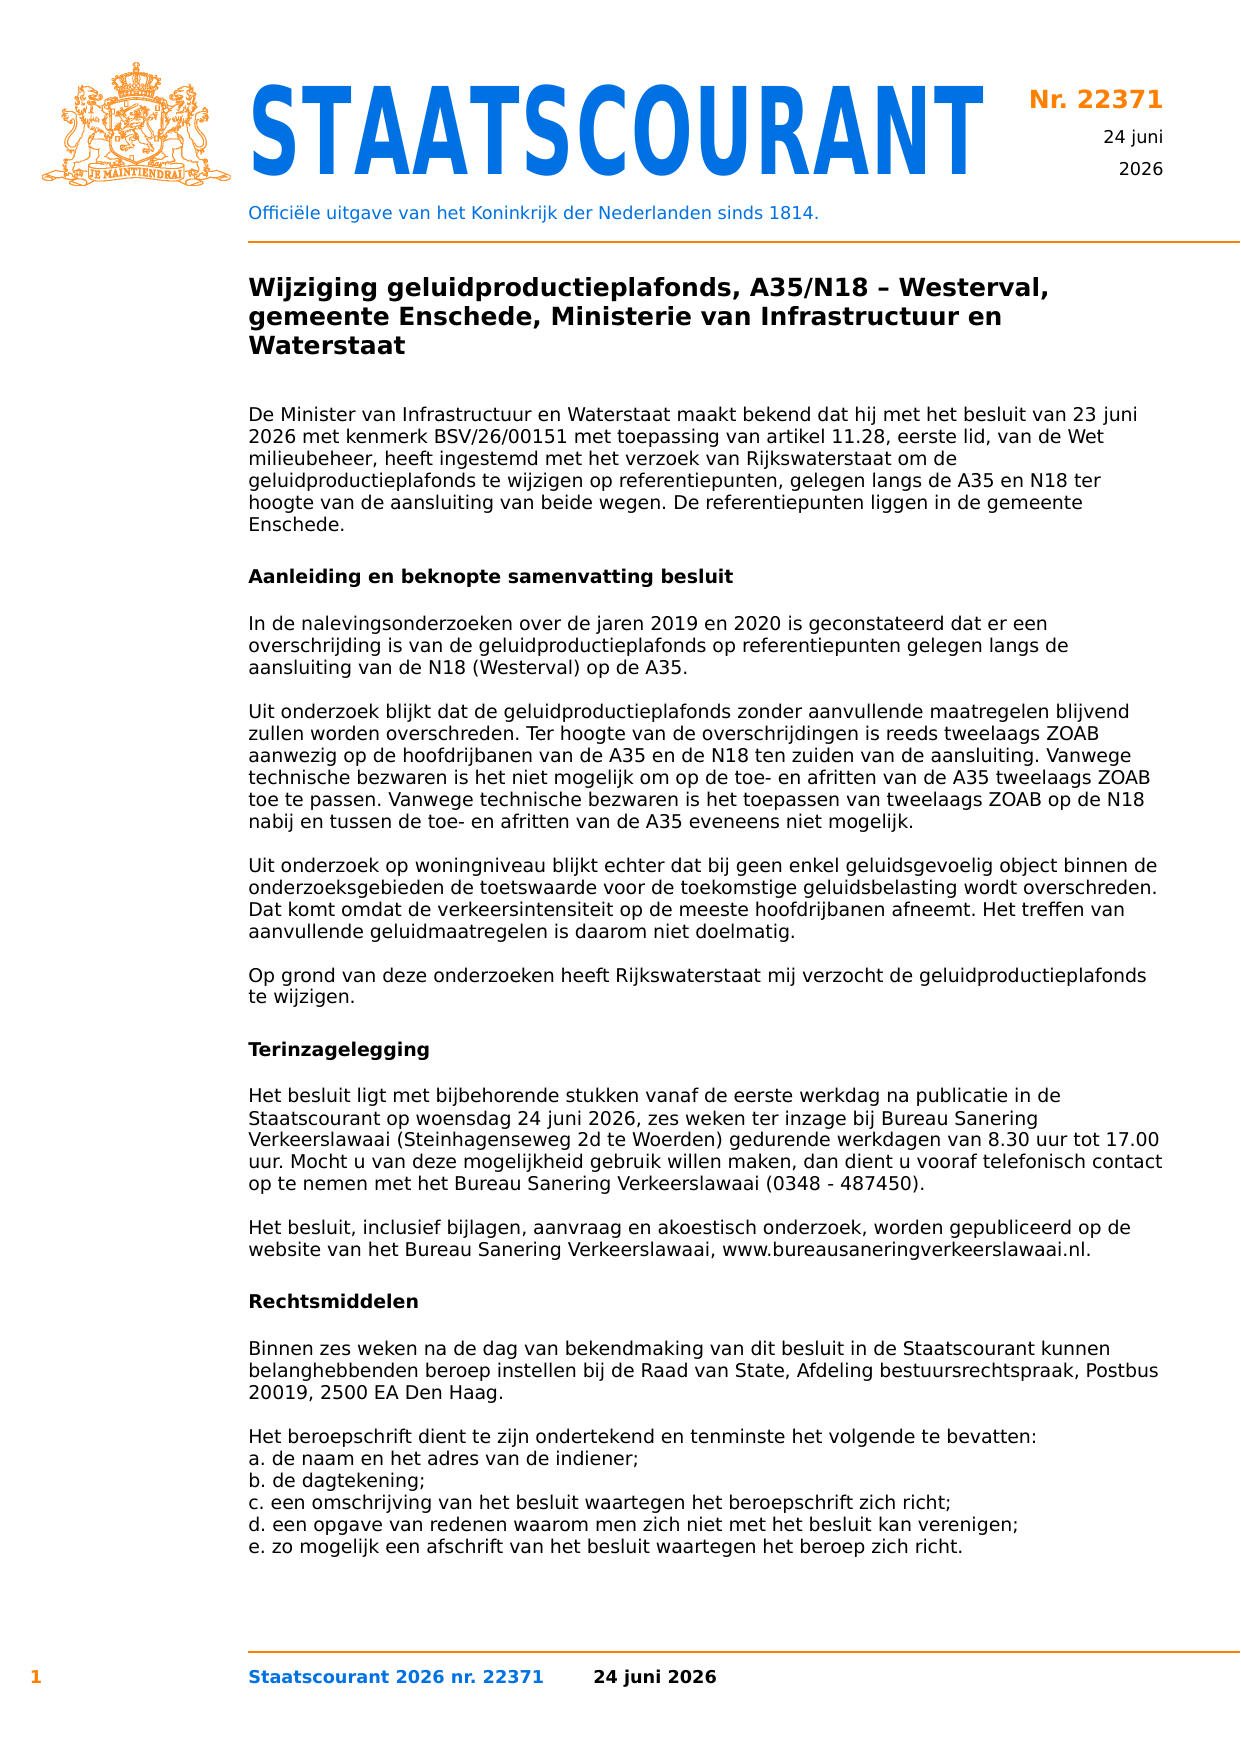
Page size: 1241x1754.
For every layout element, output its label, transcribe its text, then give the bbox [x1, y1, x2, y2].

text Uit onderzoek op woningniveau blijkt echter dat bij geen enkel geluidsgevoelig object binnen de onderzoeksgebieden de toetswaarde voor de toekomstige geluidsbelasting wordt overschreden. Dat komt omdat de verkeersintensiteit op de meeste hoofdrijbanen afneemt. Het treffen van aanvullende geluidmaatregelen is daarom niet doelmatig. [248, 855, 1163, 943]
text d. een opgave van redenen waarom men zich niet met het besluit kan verenigen; [248, 1514, 1163, 1536]
text Op grond van deze onderzoeken heeft Rijkswaterstaat mij verzocht de geluidproductieplafonds te wijzigen. [248, 964, 1163, 1008]
table_header [25, 62, 248, 241]
text a. de naam en het adres van de indiener; [248, 1448, 1163, 1470]
subtitle Aanleiding en beknopte samenvatting besluit [248, 566, 1163, 588]
text Het beroepschrift dient te zijn ondertekend en tenminste het volgende te bevatten: [248, 1426, 1163, 1448]
text Het besluit, inclusief bijlagen, aanvraag en akoestisch onderzoek, worden gepubliceerd op de website van het Bureau Sanering Verkeerslawaai, www.bureausaneringverkeerslawaai.nl. [248, 1217, 1163, 1261]
text De Minister van Infrastructuur en Waterstaat maakt bekend dat hij met het besluit van 23 juni 2026 met kenmerk BSV/26/00151 met toepassing van artikel 11.28, eerste lid, van de Wet milieubeheer, heeft ingestemd met het verzoek van Rijkswaterstaat om de geluidproductieplafonds te wijzigen op referentiepunten, gelegen langs de A35 en N18 ter hoogte van de aansluiting van beide wegen. De referentiepunten liggen in de gemeente Enschede. [248, 404, 1163, 536]
table_cell 24 juni [998, 121, 1240, 153]
text Binnen zes weken na de dag van bekendmaking van dit besluit in de Staatscourant kunnen belanghebbenden beroep instellen bij de Raad van State, Afdeling bestuursrechtspraak, Postbus 20019, 2500 EA Den Haag. [248, 1338, 1163, 1404]
subtitle Rechtsmiddelen [248, 1291, 1163, 1313]
text In de nalevingsonderzoeken over de jaren 2019 en 2020 is geconstateerd dat er een overschrijding is van de geluidproductieplafonds op referentiepunten gelegen langs de aansluiting van de N18 (Westerval) op de A35. [248, 613, 1163, 679]
table_header Nr. 22371 [998, 62, 1240, 121]
subtitle Terinzagelegging [248, 1038, 1163, 1060]
text Het besluit ligt met bijbehorende stukken vanaf de eerste werkdag na publicatie in de Staatscourant op woensdag 24 juni 2026, zes weken ter inzage bij Bureau Sanering Verkeerslawaai (Steinhagenseweg 2d te Woerden) gedurende werkdagen van 8.30 uur tot 17.00 uur. Mocht u van deze mogelijkheid gebruik willen maken, dan dient u vooraf telefonisch contact op te nemen met het Bureau Sanering Verkeerslawaai (0348 ‑ 487450). [248, 1085, 1163, 1195]
text Uit onderzoek blijkt dat de geluidproductieplafonds zonder aanvullende maatregelen blijvend zullen worden overschreden. Ter hoogte van de overschrijdingen is reeds tweelaags ZOAB aanwezig op de hoofdrijbanen van de A35 en de N18 ten zuiden van de aansluiting. Vanwege technische bezwaren is het niet mogelijk om op de toe- en afritten van de A35 tweelaags ZOAB toe te passen. Vanwege technische bezwaren is het toepassen van tweelaags ZOAB op de N18 nabij en tussen de toe- en afritten van de A35 eveneens niet mogelijk. [248, 701, 1163, 833]
text c. een omschrijving van het besluit waartegen het beroepschrift zich richt; [248, 1492, 1163, 1514]
text b. de dagtekening; [248, 1470, 1163, 1492]
table_cell 2026 [998, 153, 1240, 203]
text e. zo mogelijk een afschrift van het besluit waartegen het beroep zich richt. [248, 1536, 1163, 1558]
picture [41, 62, 231, 186]
subtitle Wijziging geluidproductieplafonds, A35/N18 – Westerval, gemeente Enschede, Ministerie van Infrastructuur en Waterstaat [248, 273, 1163, 361]
table_cell Officiële uitgave van het Koninkrijk der Nederlanden sinds 1814. [248, 203, 1240, 241]
table_header STAATSCOURANT [248, 62, 998, 203]
